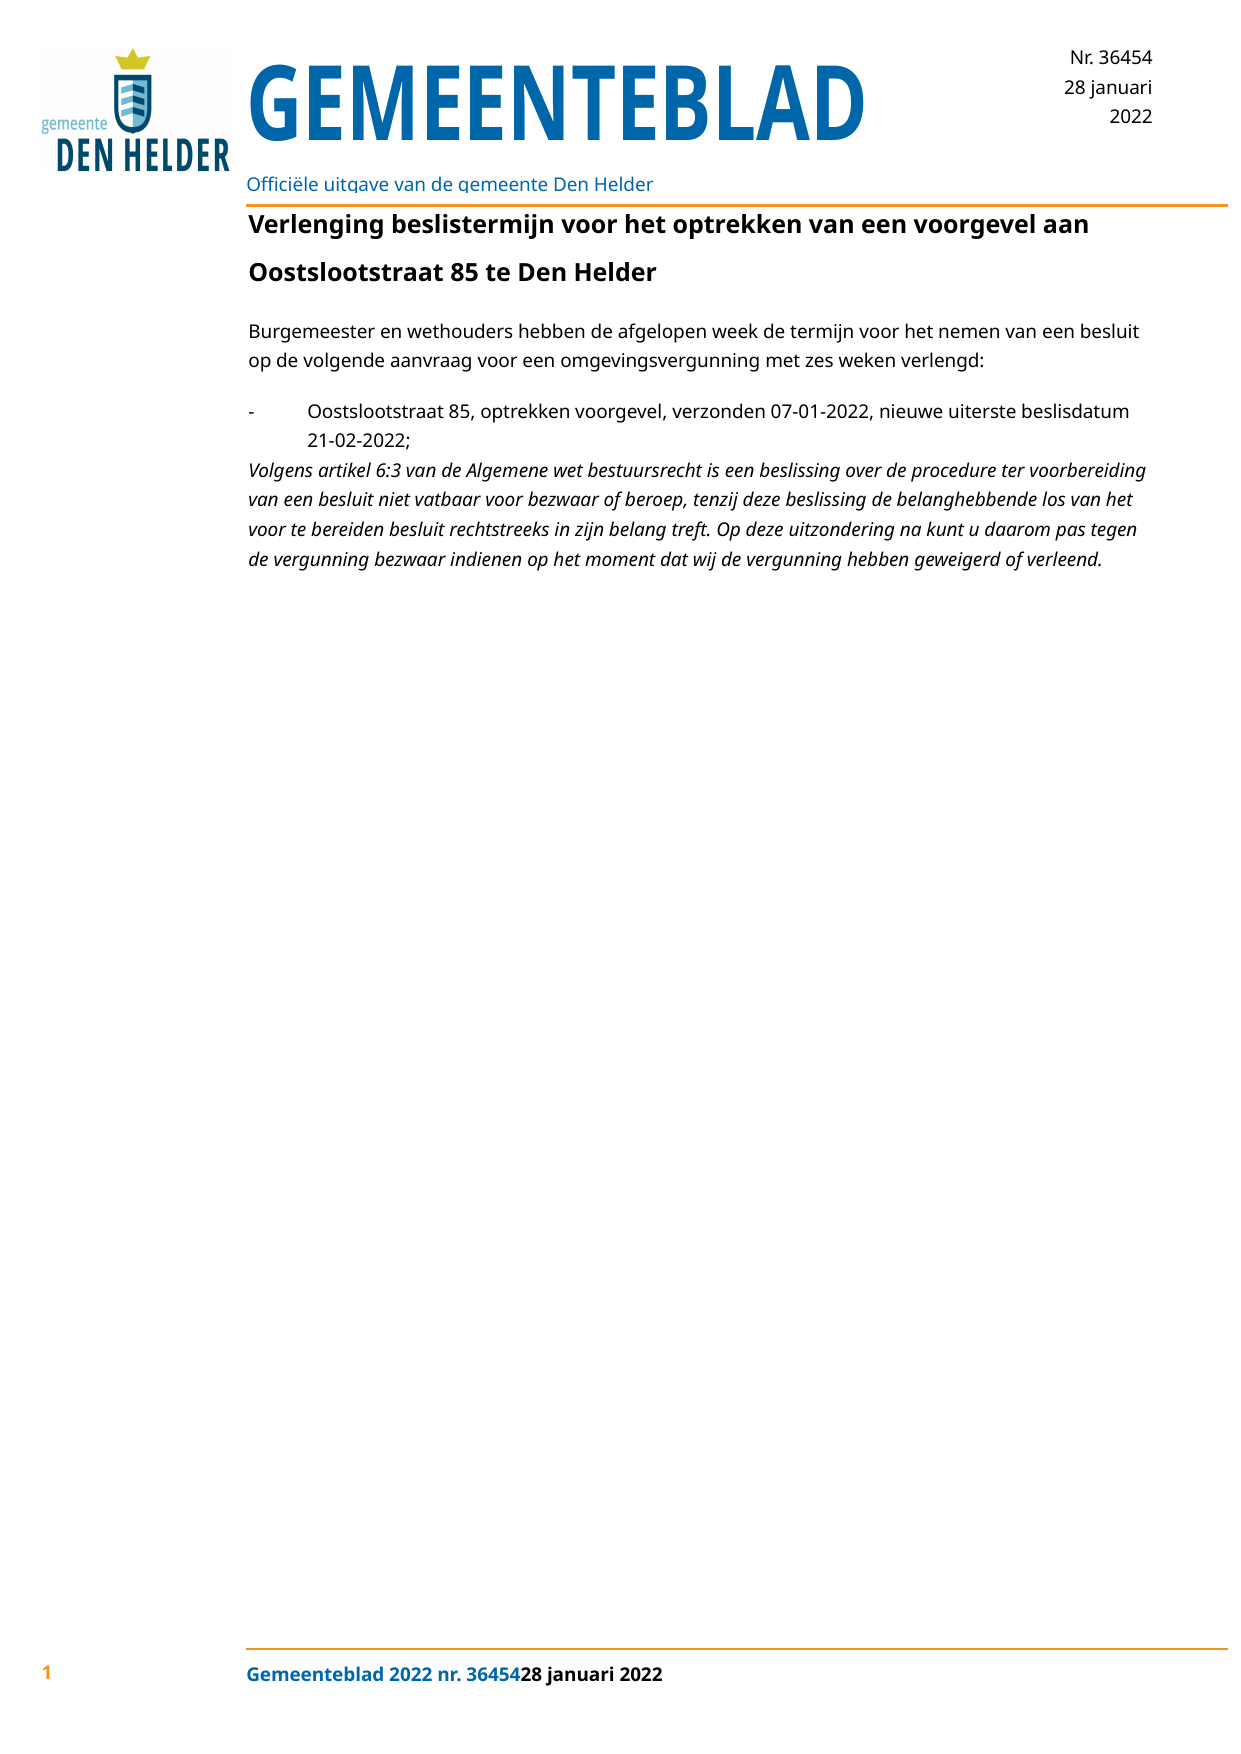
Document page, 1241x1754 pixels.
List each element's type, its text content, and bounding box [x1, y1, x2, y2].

text Burgemeester en wethouders hebben de afgelopen week de termijn voor het nemen van een besluit op de volgende aanvraag voor een omgevingsvergunning met zes weken verlengd: [248, 318, 1152, 373]
picture [41, 47, 231, 172]
picture [130, 157, 135, 172]
text Volgens artikel 6:3 van de Algemene wet bestuursrecht is een beslissing over de procedure ter voorbereiding van een besluit niet vatbaar voor bezwaar of beroep, tenzij deze beslissing de belanghebbende los van het voor te bereiden besluit rechtstreeks in zijn belang treft. Op deze uitzondering na kunt u daarom pas tegen de vergunning bezwaar indienen op het moment dat wij de vergunning hebben geweigerd of verleend. [248, 457, 1152, 572]
picture [63, 144, 68, 165]
picture [100, 154, 106, 172]
list Oostslootstraat 85, optrekken voorgevel, verzonden 07-01-2022, nieuwe uiterste beslisdatum 21-02-2022; [248, 398, 1152, 453]
text Verlenging beslistermijn voor het optrekken van een voorgevel aan Oostslootstraat 85 te Den Helder [248, 207, 1152, 288]
picture [182, 144, 187, 165]
picture [220, 160, 224, 172]
